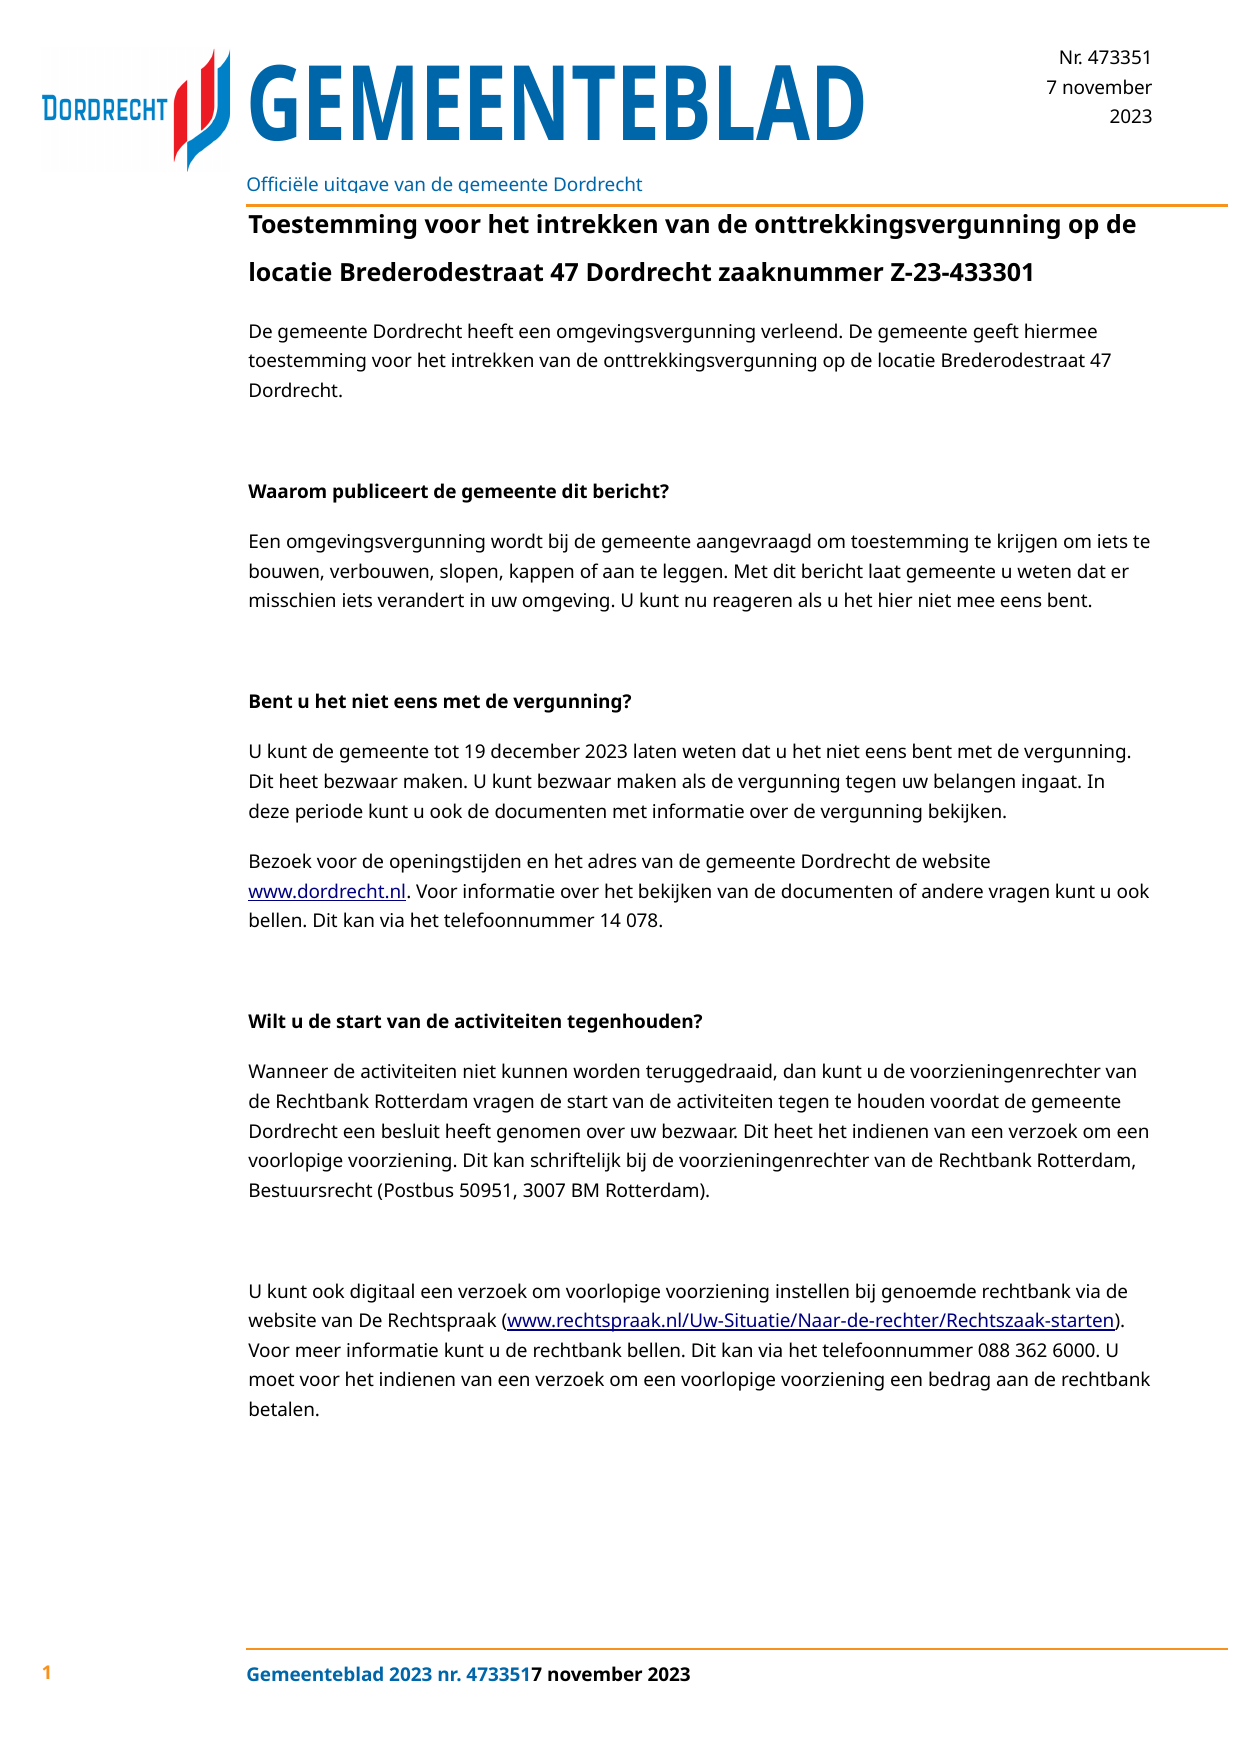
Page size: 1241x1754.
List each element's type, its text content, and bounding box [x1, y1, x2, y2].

text Een omgevingsvergunning wordt bij de gemeente aangevraagd om toestemming te krijgen om iets te bouwen, verbouwen, slopen, kappen of aan te leggen. Met dit bericht laat gemeente u weten dat er misschien iets verandert in uw omgeving. U kunt nu reageren als u het hier niet mee eens bent. [248, 528, 1152, 613]
text U kunt ook digitaal een verzoek om voorlopige voorziening instellen bij genoemde rechtbank via de website van De Rechtspraak (www.rechtspraak.nl/Uw-Situatie/Naar-de-rechter/Rechtszaak-starten). Voor meer informatie kunt u de rechtbank bellen. Dit kan via het telefoonnummer 088 362 6000. U moet voor het indienen van een verzoek om een voorlopige voorziening een bedrag aan de rechtbank betalen. [248, 1278, 1152, 1422]
text U kunt de gemeente tot 19 december 2023 laten weten dat u het niet eens bent met de vergunning. Dit heet bezwaar maken. U kunt bezwaar maken als de vergunning tegen uw belangen ingaat. In deze periode kunt u ook de documenten met informatie over de vergunning bekijken. [248, 739, 1152, 824]
text De gemeente Dordrecht heeft een omgevingsvergunning verleend. De gemeente geeft hiermee toestemming voor het intrekken van de onttrekkingsvergunning op de locatie Brederodestraat 47 Dordrecht. [248, 318, 1152, 403]
text Toestemming voor het intrekken van de onttrekkingsvergunning op de locatie Brederodestraat 47 Dordrecht zaaknummer Z-23-433301 [248, 207, 1152, 288]
text Bezoek voor de openingstijden en het adres van de gemeente Dordrecht de website www.dordrecht.nl. Voor informatie over het bekijken van de documenten of andere vragen kunt u ook bellen. Dit kan via het telefoonnummer 14 078. [248, 848, 1152, 933]
text Bent u het niet eens met de vergunning? [248, 688, 1152, 714]
text Wilt u de start van de activiteiten tegenhouden? [248, 1008, 1152, 1034]
picture [41, 47, 231, 172]
text Waarom publiceert de gemeente dit bericht? [248, 478, 1152, 504]
text Wanneer de activiteiten niet kunnen worden teruggedraaid, dan kunt u de voorzieningenrechter van de Rechtbank Rotterdam vragen de start van de activiteiten tegen te houden voordat de gemeente Dordrecht een besluit heeft genomen over uw bezwaar. Dit heet het indienen van een verzoek om een voorlopige voorziening. Dit kan schriftelijk bij de voorzieningenrechter van de Rechtbank Rotterdam, Bestuursrecht (Postbus 50951, 3007 BM Rotterdam). [248, 1059, 1152, 1203]
